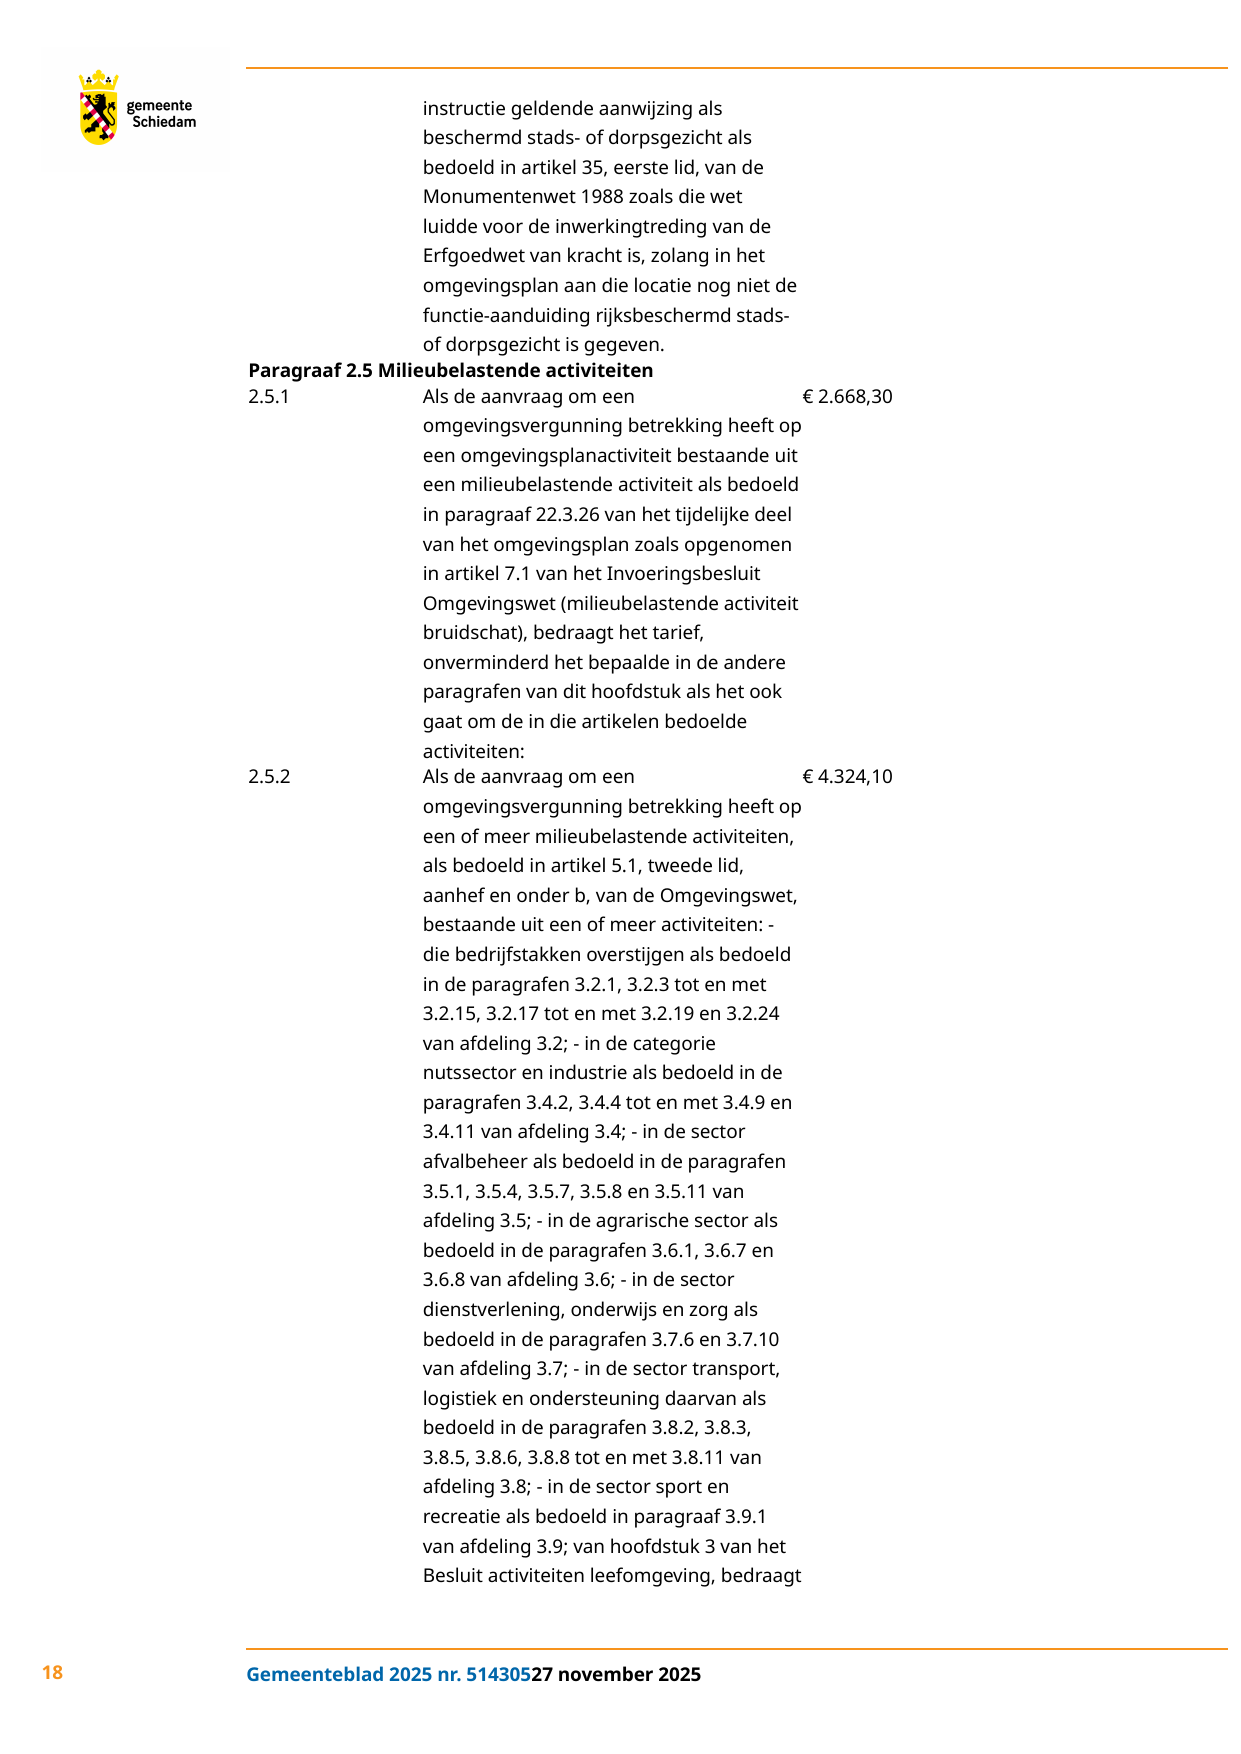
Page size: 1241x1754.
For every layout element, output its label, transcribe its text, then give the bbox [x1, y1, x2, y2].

table_cell [977, 764, 1152, 1588]
table_cell Paragraaf 2.5 Milieubelastende activiteiten [248, 357, 1152, 383]
table_cell 2.5.2 [248, 764, 423, 1588]
table_cell [977, 95, 1152, 357]
table_cell instructie geldende aanwijzing als beschermd stads- of dorpsgezicht als bedoeld in artikel 35, eerste lid, van de Monumentenwet 1988 zoals die wet luidde voor de inwerkingtreding van de Erfgoedwet van kracht is, zolang in het omgevingsplan aan die locatie nog niet de functie-aanduiding rijksbeschermd stads- of dorpsgezicht is gegeven. [423, 95, 802, 357]
table_cell Als de aanvraag om een omgevingsvergunning betrekking heeft op een of meer milieubelastende activiteiten, als bedoeld in artikel 5.1, tweede lid, aanhef en onder b, van de Omgevingswet, bestaande uit een of meer activiteiten: - die bedrijfstakken overstijgen als bedoeld in de paragrafen 3.2.1, 3.2.3 tot en met 3.2.15, 3.2.17 tot en met 3.2.19 en 3.2.24 van afdeling 3.2; - in de categorie nutssector en industrie als bedoeld in de paragrafen 3.4.2, 3.4.4 tot en met 3.4.9 en 3.4.11 van afdeling 3.4; - in de sector afvalbeheer als bedoeld in de paragrafen 3.5.1, 3.5.4, 3.5.7, 3.5.8 en 3.5.11 van afdeling 3.5; - in de agrarische sector als bedoeld in de paragrafen 3.6.1, 3.6.7 en 3.6.8 van afdeling 3.6; - in de sector dienstverlening, onderwijs en zorg als bedoeld in de paragrafen 3.7.6 en 3.7.10 van afdeling 3.7; - in de sector transport, logistiek en ondersteuning daarvan als bedoeld in de paragrafen 3.8.2, 3.8.3, 3.8.5, 3.8.6, 3.8.8 tot en met 3.8.11 van afdeling 3.8; - in de sector sport en recreatie als bedoeld in paragraaf 3.9.1 van afdeling 3.9; van hoofdstuk 3 van het Besluit activiteiten leefomgeving, bedraagt [423, 764, 802, 1588]
table_cell [802, 95, 977, 357]
table_cell [248, 95, 423, 357]
table_cell € 2.668,30 [802, 383, 977, 764]
table_cell [977, 383, 1152, 764]
picture [41, 47, 231, 172]
table_cell 2.5.1 [248, 383, 423, 764]
table_cell Als de aanvraag om een omgevingsvergunning betrekking heeft op een omgevingsplanactiviteit bestaande uit een milieubelastende activiteit als bedoeld in paragraaf 22.3.26 van het tijdelijke deel van het omgevingsplan zoals opgenomen in artikel 7.1 van het Invoeringsbesluit Omgevingswet (milieubelastende activiteit bruidschat), bedraagt het tarief, onverminderd het bepaalde in de andere paragrafen van dit hoofdstuk als het ook gaat om de in die artikelen bedoelde activiteiten: [423, 383, 802, 764]
table_cell € 4.324,10 [802, 764, 977, 1588]
